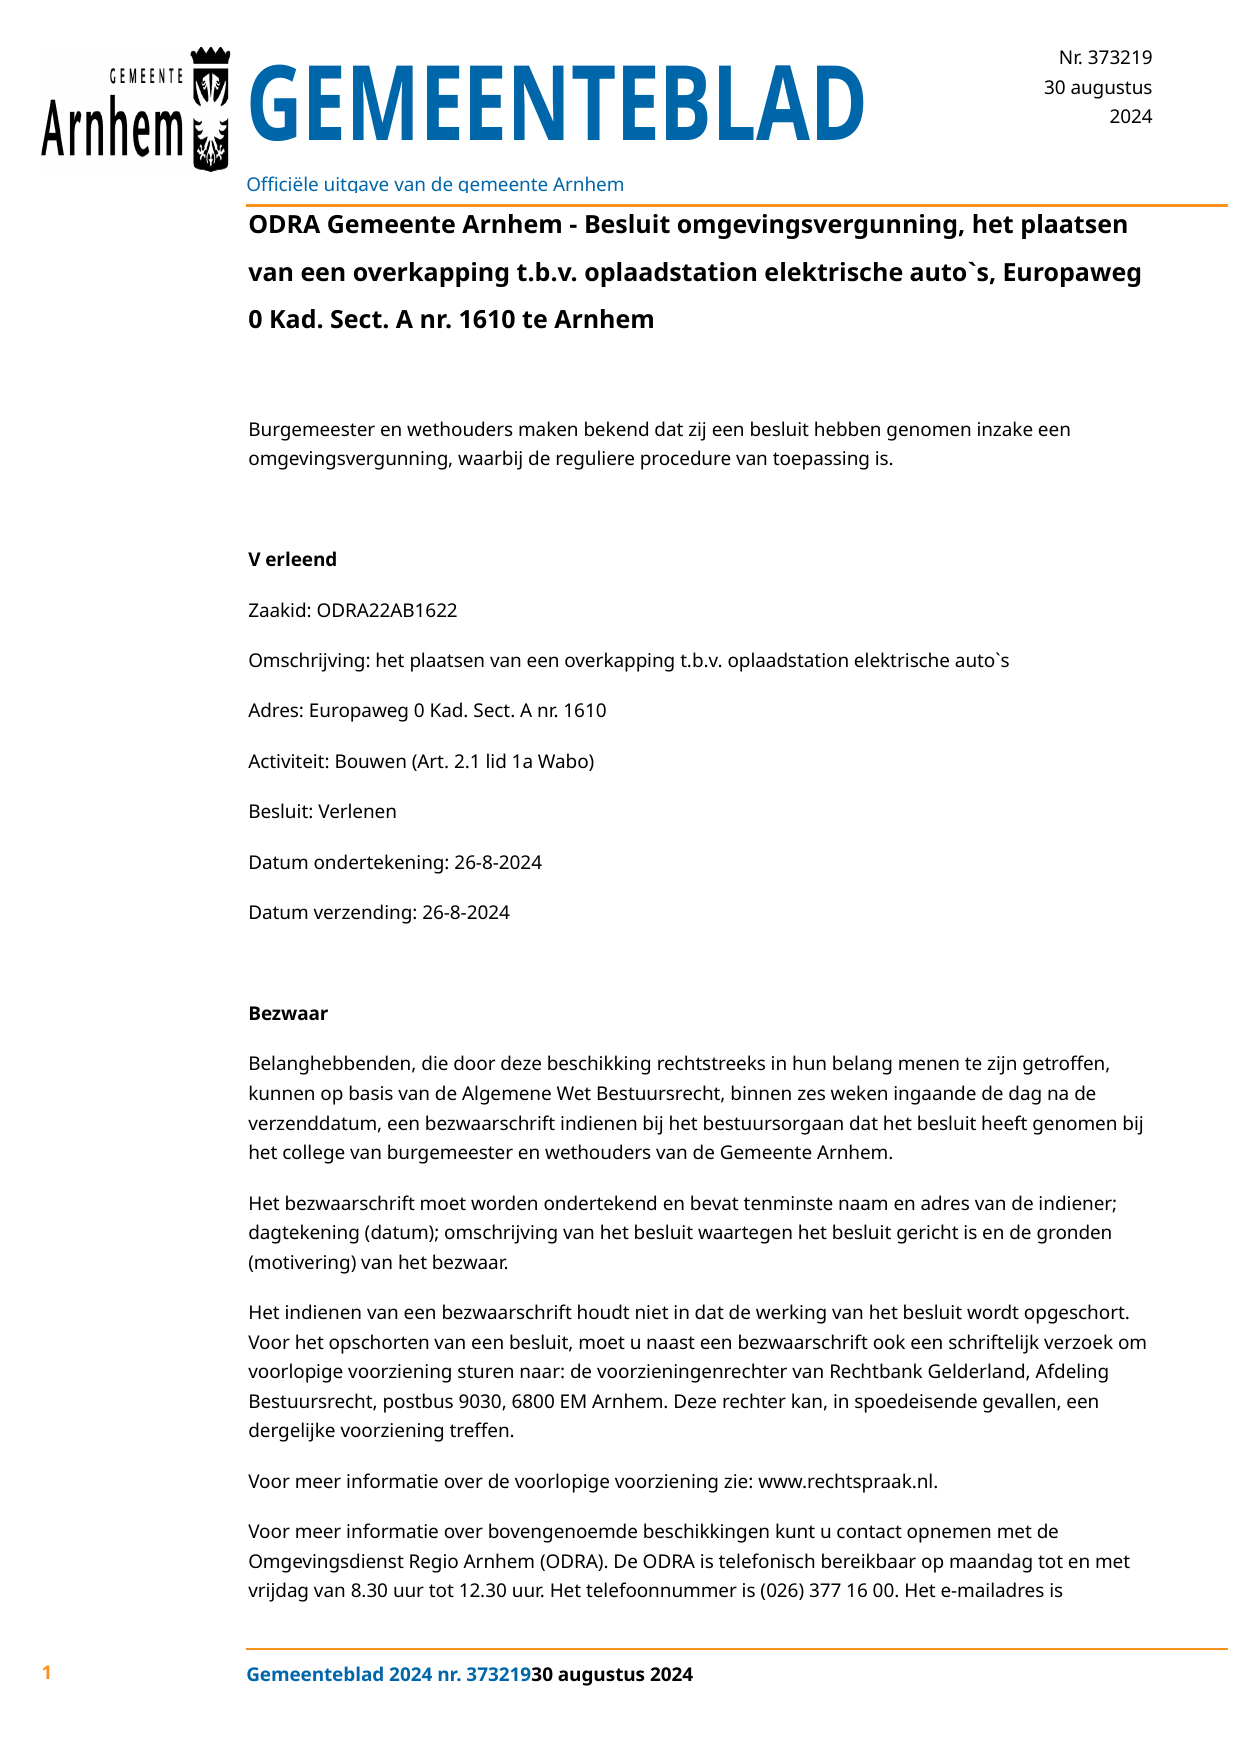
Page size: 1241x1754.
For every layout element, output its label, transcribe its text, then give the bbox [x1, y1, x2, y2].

text Burgemeester en wethouders maken bekend dat zij een besluit hebben genomen inzake een omgevingsvergunning, waarbij de reguliere procedure van toepassing is. [248, 416, 1152, 471]
text Datum verzending: 26-8-2024 [248, 899, 1152, 925]
text Voor meer informatie over bovengenoemde beschikkingen kunt u contact opnemen met de Omgevingsdienst Regio Arnhem (ODRA). De ODRA is telefonisch bereikbaar op maandag tot en met vrijdag van 8.30 uur tot 12.30 uur. Het telefoonnummer is (026) 377 16 00. Het e-mailadres is [248, 1518, 1152, 1603]
text Het indienen van een bezwaarschrift houdt niet in dat de werking van het besluit wordt opgeschort. Voor het opschorten van een besluit, moet u naast een bezwaarschrift ook een schriftelijk verzoek om voorlopige voorziening sturen naar: de voorzieningenrechter van Rechtbank Gelderland, Afdeling Bestuursrecht, postbus 9030, 6800 EM Arnhem. Deze rechter kan, in spoedeisende gevallen, een dergelijke voorziening treffen. [248, 1299, 1152, 1443]
text Datum ondertekening: 26-8-2024 [248, 849, 1152, 874]
picture [41, 47, 231, 172]
text Besluit: Verlenen [248, 798, 1152, 824]
text Bezwaar [248, 1000, 1152, 1026]
text Activiteit: Bouwen (Art. 2.1 lid 1a Wabo) [248, 748, 1152, 774]
text Het bezwaarschrift moet worden ondertekend en bevat tenminste naam en adres van de indiener; dagtekening (datum); omschrijving van het besluit waartegen het besluit gericht is en de gronden (motivering) van het bezwaar. [248, 1190, 1152, 1274]
text V erleend [248, 546, 1152, 572]
text Belanghebbenden, die door deze beschikking rechtstreeks in hun belang menen te zijn getroffen, kunnen op basis van de Algemene Wet Bestuursrecht, binnen zes weken ingaande de dag na de verzenddatum, een bezwaarschrift indienen bij het bestuursorgaan dat het besluit heeft genomen bij het college van burgemeester en wethouders van de Gemeente Arnhem. [248, 1051, 1152, 1165]
text Adres: Europaweg 0 Kad. Sect. A nr. 1610 [248, 698, 1152, 723]
text Zaakid: ODRA22AB1622 [248, 597, 1152, 622]
text Omschrijving: het plaatsen van een overkapping t.b.v. oplaadstation elektrische auto`s [248, 647, 1152, 673]
text ODRA Gemeente Arnhem - Besluit omgevingsvergunning, het plaatsen van een overkapping t.b.v. oplaadstation elektrische auto`s, Europaweg 0 Kad. Sect. A nr. 1610 te Arnhem [248, 207, 1152, 336]
text Voor meer informatie over de voorlopige voorziening zie: www.rechtspraak.nl. [248, 1468, 1152, 1494]
